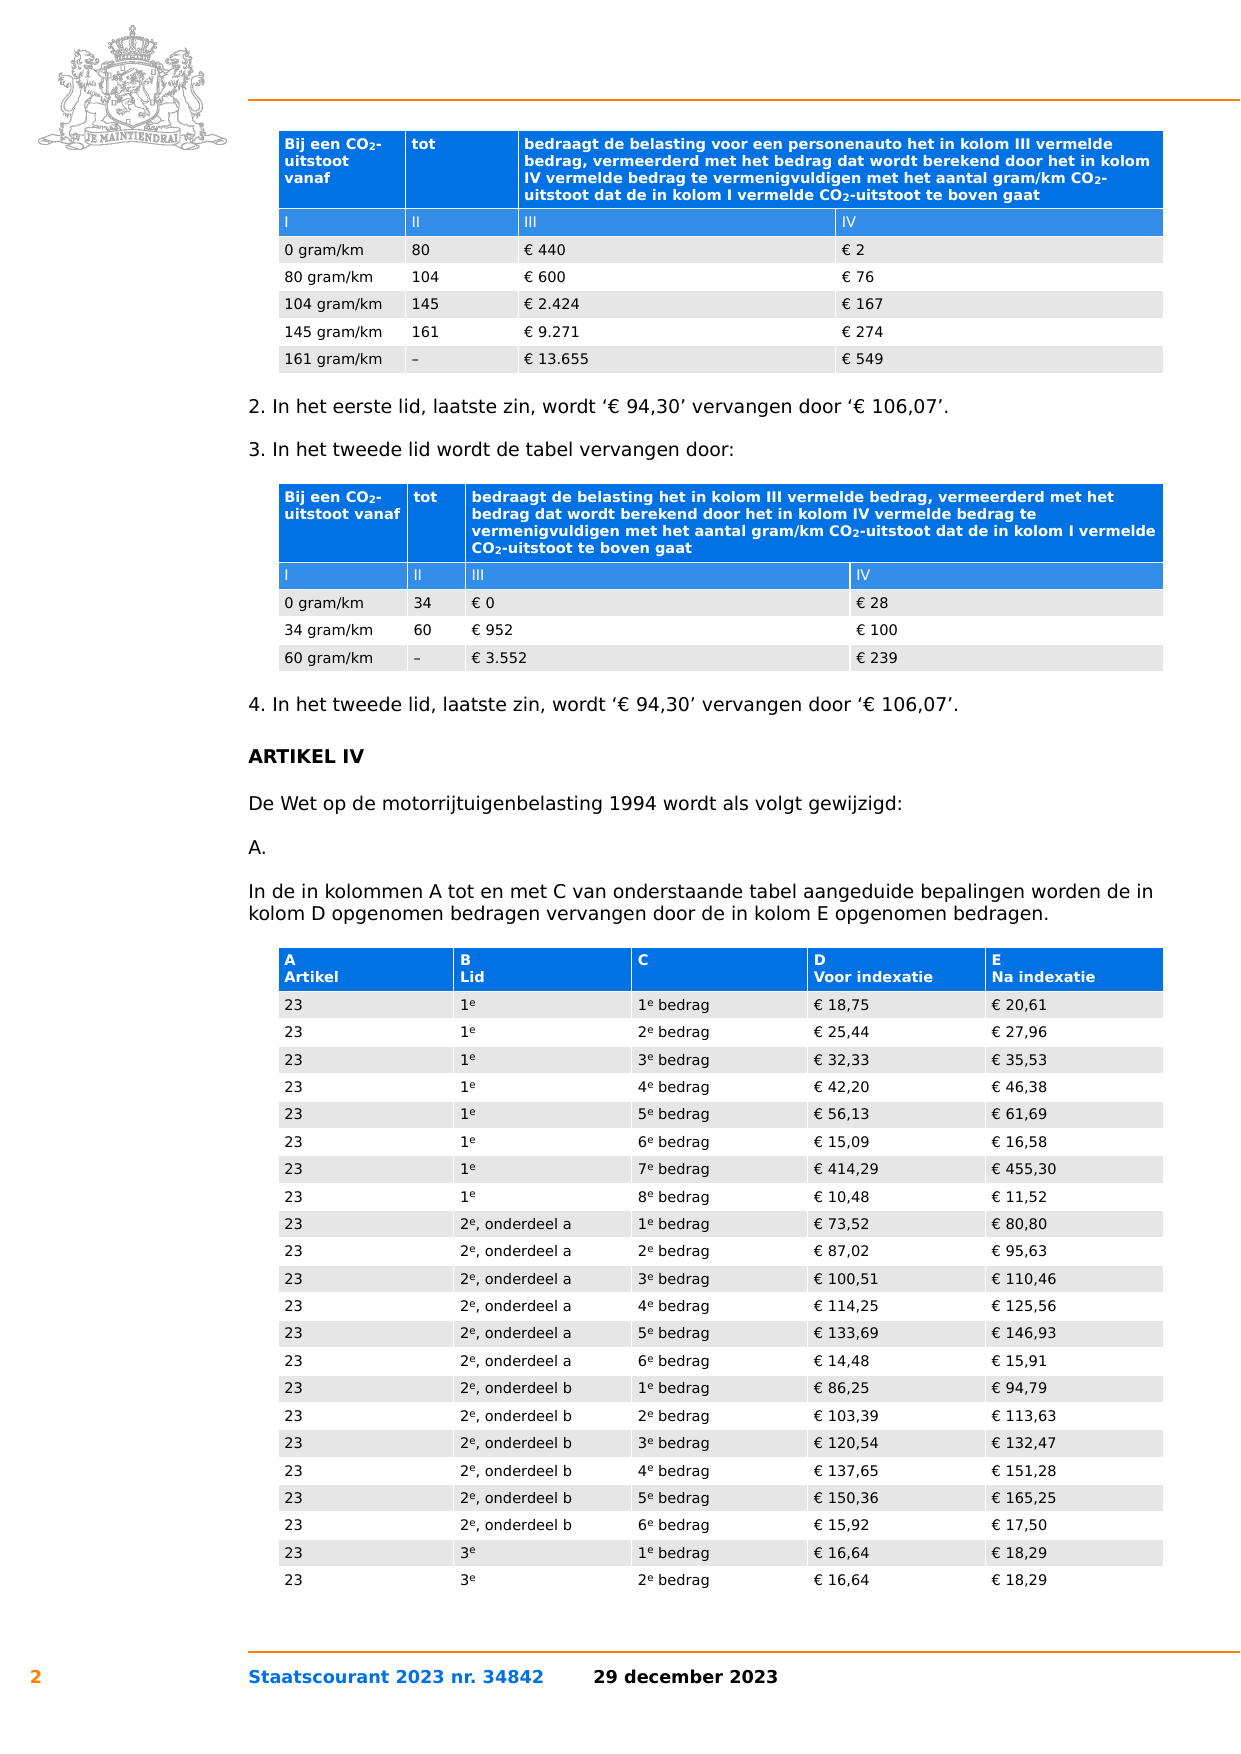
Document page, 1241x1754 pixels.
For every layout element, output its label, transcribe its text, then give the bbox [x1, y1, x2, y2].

table_cell 23 [279, 1239, 453, 1265]
table_cell I [279, 563, 407, 589]
table_cell 2e, onderdeel b [454, 1430, 631, 1457]
table_cell 4e bedrag [632, 1458, 807, 1484]
subtitle ARTIKEL IV [248, 746, 1163, 768]
table_cell 60 gram/km [279, 645, 407, 671]
table_cell 3e [454, 1540, 631, 1566]
table_cell € 46,38 [986, 1074, 1163, 1101]
text 3. In het tweede lid wordt de tabel vervangen door: [248, 439, 1163, 461]
table_cell € 10,48 [808, 1184, 985, 1210]
text De Wet op de motorrijtuigenbelasting 1994 wordt als volgt gewijzigd: [248, 793, 1163, 815]
table_cell € 113,63 [986, 1403, 1163, 1429]
table_cell I [279, 209, 405, 236]
table_cell € 35,53 [986, 1047, 1163, 1073]
table_cell € 25,44 [808, 1019, 985, 1046]
table_header B Lid [454, 948, 631, 991]
table_cell € 100 [851, 618, 1163, 644]
table_cell III [519, 209, 835, 236]
table_header bedraagt de belasting het in kolom III vermelde bedrag, vermeerderd met het bedrag dat wordt berekend door het in kolom IV vermelde bedrag te vermenigvuldigen met het aantal gram/km CO2-uitstoot dat de in kolom I vermelde CO2-uitstoot te boven gaat [466, 484, 1163, 562]
table_cell 7e bedrag [632, 1156, 807, 1183]
table_cell € 414,29 [808, 1156, 985, 1183]
table_cell € 167 [836, 291, 1163, 318]
table_header tot [408, 484, 465, 562]
table_cell € 27,96 [986, 1019, 1163, 1046]
table_cell 1e [454, 1047, 631, 1073]
table_cell 161 gram/km [279, 346, 405, 373]
text In de in kolommen A tot en met C van onderstaande tabel aangeduide bepalingen worden de in kolom D opgenomen bedragen vervangen door de in kolom E opgenomen bedragen. [248, 881, 1163, 925]
table_cell 60 [408, 618, 465, 644]
table_cell 23 [279, 1567, 453, 1594]
table_cell 23 [279, 1376, 453, 1402]
table_cell € 94,79 [986, 1376, 1163, 1402]
table_cell 145 [406, 291, 518, 318]
table_cell 104 gram/km [279, 291, 405, 318]
table_cell 5e bedrag [632, 1485, 807, 1511]
table_cell 1e [454, 1102, 631, 1128]
table_cell € 0 [466, 590, 849, 616]
table_cell € 28 [851, 590, 1163, 616]
table_cell 2e, onderdeel a [454, 1211, 631, 1237]
table_header Bij een CO2-uitstoot vanaf [279, 131, 405, 208]
table_header Bij een CO2-uitstoot vanaf [279, 484, 407, 562]
table_cell € 110,46 [986, 1266, 1163, 1292]
table_cell 2e, onderdeel b [454, 1513, 631, 1539]
table_cell III [466, 563, 849, 589]
table_header D Voor indexatie [808, 948, 985, 991]
table_cell 1e bedrag [632, 992, 807, 1018]
table_cell 23 [279, 1321, 453, 1347]
table_cell € 120,54 [808, 1430, 985, 1457]
table_cell € 20,61 [986, 992, 1163, 1018]
table_cell 4e bedrag [632, 1293, 807, 1320]
table_cell 23 [279, 1102, 453, 1128]
table_cell € 73,52 [808, 1211, 985, 1237]
table_cell 23 [279, 1156, 453, 1183]
table_cell € 165,25 [986, 1485, 1163, 1511]
table_cell € 16,58 [986, 1129, 1163, 1155]
table_cell 1e [454, 1184, 631, 1210]
table_cell € 9.271 [519, 319, 835, 345]
table_cell 80 gram/km [279, 264, 405, 290]
table_cell 23 [279, 1430, 453, 1457]
table_cell 23 [279, 1485, 453, 1511]
table_cell € 32,33 [808, 1047, 985, 1073]
table_cell 1e [454, 1019, 631, 1046]
text 4. In het tweede lid, laatste zin, wordt ‘€ 94,30’ vervangen door ‘€ 106,07’. [248, 694, 1163, 716]
table_cell € 3.552 [466, 645, 849, 671]
table_cell € 11,52 [986, 1184, 1163, 1210]
table_cell € 42,20 [808, 1074, 985, 1101]
table_cell 23 [279, 1074, 453, 1101]
table_cell € 17,50 [986, 1513, 1163, 1539]
table_cell 23 [279, 1019, 453, 1046]
table_cell € 86,25 [808, 1376, 985, 1402]
table_cell 1e [454, 1074, 631, 1101]
table_cell 23 [279, 1293, 453, 1320]
table_cell 34 [408, 590, 465, 616]
table_cell € 455,30 [986, 1156, 1163, 1183]
table_cell 2e bedrag [632, 1019, 807, 1046]
table_cell € 137,65 [808, 1458, 985, 1484]
table_cell € 274 [836, 319, 1163, 345]
table_cell € 103,39 [808, 1403, 985, 1429]
table_cell € 114,25 [808, 1293, 985, 1320]
table_cell 34 gram/km [279, 618, 407, 644]
table_cell € 150,36 [808, 1485, 985, 1511]
table_cell 5e bedrag [632, 1102, 807, 1128]
table_cell 1e [454, 1129, 631, 1155]
table_cell € 2.424 [519, 291, 835, 318]
table_cell € 56,13 [808, 1102, 985, 1128]
table_cell 2e bedrag [632, 1403, 807, 1429]
table_cell € 15,09 [808, 1129, 985, 1155]
table_cell € 14,48 [808, 1348, 985, 1374]
table_cell 23 [279, 1047, 453, 1073]
table_cell 23 [279, 992, 453, 1018]
table_cell 2e, onderdeel a [454, 1293, 631, 1320]
table_header C [632, 948, 807, 991]
table_cell € 100,51 [808, 1266, 985, 1292]
text 2. In het eerste lid, laatste zin, wordt ‘€ 94,30’ vervangen door ‘€ 106,07’. [248, 396, 1163, 417]
table_cell 1e bedrag [632, 1376, 807, 1402]
table_cell 5e bedrag [632, 1321, 807, 1347]
table_cell – [408, 645, 465, 671]
table_cell 2e, onderdeel a [454, 1239, 631, 1265]
table_cell € 18,29 [986, 1540, 1163, 1566]
table_cell 1e bedrag [632, 1211, 807, 1237]
table_cell 23 [279, 1184, 453, 1210]
table_cell 0 gram/km [279, 590, 407, 616]
table_cell € 16,64 [808, 1540, 985, 1566]
table_cell 1e [454, 992, 631, 1018]
table_cell 2e, onderdeel a [454, 1321, 631, 1347]
table_cell € 2 [836, 237, 1163, 263]
table_cell 104 [406, 264, 518, 290]
table_cell € 600 [519, 264, 835, 290]
table_cell 6e bedrag [632, 1513, 807, 1539]
picture [38, 25, 227, 150]
table_cell 3e [454, 1567, 631, 1594]
table_cell II [406, 209, 518, 236]
table_cell 23 [279, 1540, 453, 1566]
table_cell € 440 [519, 237, 835, 263]
table_cell 23 [279, 1211, 453, 1237]
table_cell 3e bedrag [632, 1430, 807, 1457]
table_cell € 239 [851, 645, 1163, 671]
table_cell 23 [279, 1403, 453, 1429]
table_cell 2e, onderdeel b [454, 1376, 631, 1402]
table_cell 3e bedrag [632, 1266, 807, 1292]
table_cell 23 [279, 1129, 453, 1155]
table_cell IV [836, 209, 1163, 236]
table_cell 2e, onderdeel a [454, 1266, 631, 1292]
table_cell 1e [454, 1156, 631, 1183]
table_cell € 952 [466, 618, 849, 644]
table_header bedraagt de belasting voor een personenauto het in kolom III vermelde bedrag, vermeerderd met het bedrag dat wordt berekend door het in kolom IV vermelde bedrag te vermenigvuldigen met het aantal gram/km CO2-uitstoot dat de in kolom I vermelde CO2-uitstoot te boven gaat [519, 131, 1163, 208]
table_cell 2e, onderdeel b [454, 1458, 631, 1484]
table_cell 2e bedrag [632, 1239, 807, 1265]
table_header tot [406, 131, 518, 208]
table_cell II [408, 563, 465, 589]
table_cell € 549 [836, 346, 1163, 373]
table_cell € 95,63 [986, 1239, 1163, 1265]
table_cell 4e bedrag [632, 1074, 807, 1101]
table_cell € 15,92 [808, 1513, 985, 1539]
table_cell 2e bedrag [632, 1567, 807, 1594]
table_cell € 146,93 [986, 1321, 1163, 1347]
table_cell 23 [279, 1348, 453, 1374]
table_cell 161 [406, 319, 518, 345]
table_cell € 61,69 [986, 1102, 1163, 1128]
table_cell 23 [279, 1266, 453, 1292]
table_header A Artikel [279, 948, 453, 991]
table_cell 6e bedrag [632, 1129, 807, 1155]
table_cell 3e bedrag [632, 1047, 807, 1073]
table_cell € 151,28 [986, 1458, 1163, 1484]
table_cell € 133,69 [808, 1321, 985, 1347]
table_cell 80 [406, 237, 518, 263]
table_cell 145 gram/km [279, 319, 405, 345]
table_cell € 80,80 [986, 1211, 1163, 1237]
table_cell 6e bedrag [632, 1348, 807, 1374]
table_cell € 87,02 [808, 1239, 985, 1265]
table_cell € 16,64 [808, 1567, 985, 1594]
table_cell 2e, onderdeel a [454, 1348, 631, 1374]
table_cell 0 gram/km [279, 237, 405, 263]
table_cell € 76 [836, 264, 1163, 290]
table_cell € 13.655 [519, 346, 835, 373]
table_cell 8e bedrag [632, 1184, 807, 1210]
table_cell – [406, 346, 518, 373]
table_cell IV [851, 563, 1163, 589]
text A. [248, 837, 1163, 859]
table_cell € 18,75 [808, 992, 985, 1018]
table_cell € 18,29 [986, 1567, 1163, 1594]
table_header E Na indexatie [986, 948, 1163, 991]
table_cell 2e, onderdeel b [454, 1485, 631, 1511]
table_cell 23 [279, 1513, 453, 1539]
table_cell 1e bedrag [632, 1540, 807, 1566]
table_cell 2e, onderdeel b [454, 1403, 631, 1429]
table_cell 23 [279, 1458, 453, 1484]
table_cell € 125,56 [986, 1293, 1163, 1320]
table_cell € 15,91 [986, 1348, 1163, 1374]
table_cell € 132,47 [986, 1430, 1163, 1457]
